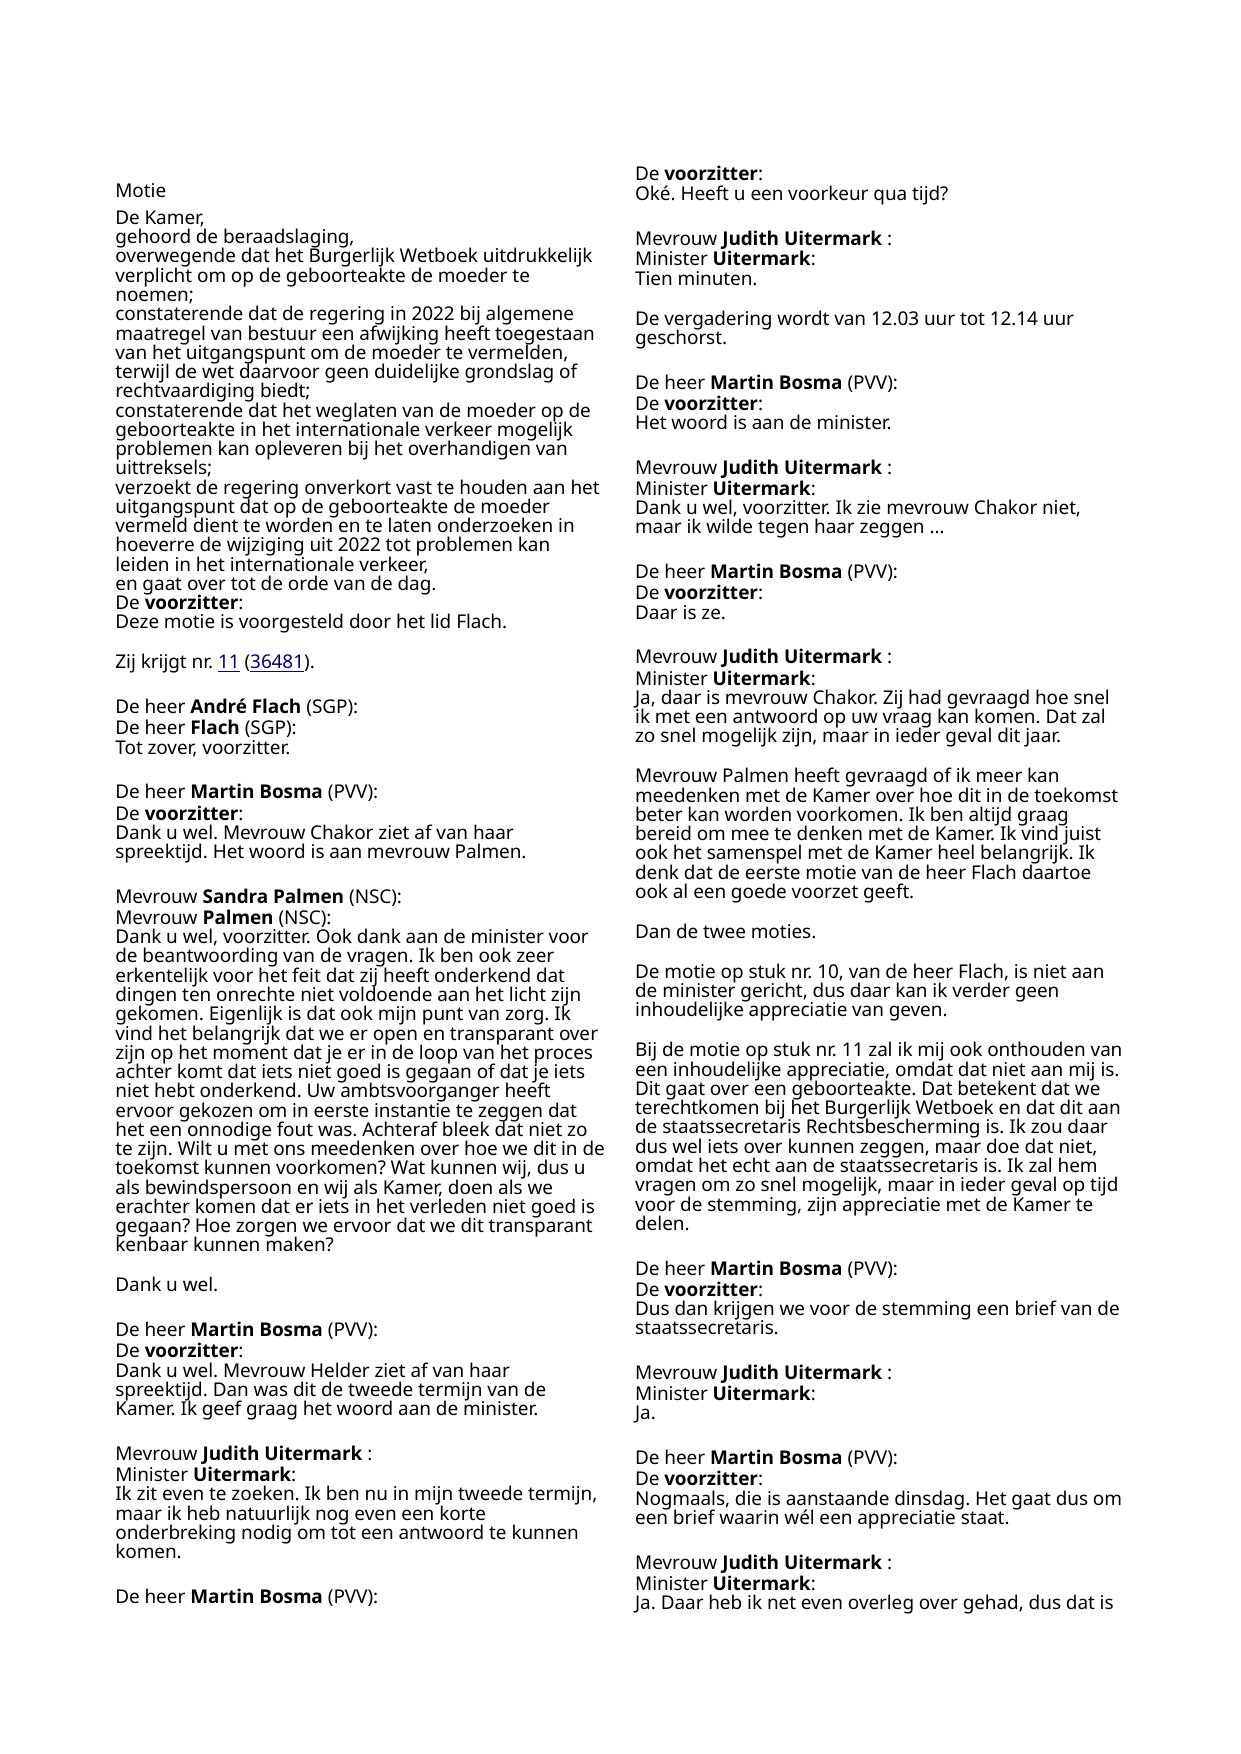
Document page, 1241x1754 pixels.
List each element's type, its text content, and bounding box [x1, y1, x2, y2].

text Tien minuten. [635, 270, 1125, 289]
text Daar is ze. [635, 604, 1125, 623]
text Het woord is aan de minister. [635, 414, 1125, 433]
text De voorzitter: [635, 584, 1125, 604]
text Mevrouw Palmen (NSC): [115, 909, 605, 928]
text Deze motie is voorgesteld door het lid Flach. [115, 613, 605, 633]
text De voorzitter: [115, 594, 605, 613]
text De heer Martin Bosma (PVV): [115, 779, 605, 804]
text Dank u wel. Mevrouw Helder ziet af van haar spreektijd. Dan was dit de tweede termijn van de Kamer. Ik geef graag het woord aan de minister. [115, 1362, 605, 1419]
text Motie [115, 177, 605, 203]
text Nogmaals, die is aanstaande dinsdag. Het gaat dus om een brief waarin wél een appreciatie staat. [635, 1489, 1125, 1528]
text De heer Flach (SGP): [115, 719, 605, 739]
text Minister Uitermark: [635, 1574, 1125, 1594]
text Minister Uitermark: [115, 1466, 605, 1485]
text De heer André Flach (SGP): [115, 694, 605, 719]
text Mevrouw Judith Uitermark : [635, 225, 1125, 250]
text en gaat over tot de orde van de dag. [115, 575, 605, 594]
text Ja. [635, 1404, 1125, 1424]
text Mevrouw Judith Uitermark : [635, 644, 1125, 669]
text Minister Uitermark: [635, 669, 1125, 689]
text De voorzitter: [115, 804, 605, 824]
text verzoekt de regering onverkort vast te houden aan het uitgangspunt dat op de geboorteakte de moeder vermeld dient te worden en te laten onderzoeken in hoeverre de wijziging uit 2022 tot problemen kan leiden in het internationale verkeer, [115, 479, 605, 575]
text constaterende dat het weglaten van de moeder op de geboorteakte in het internationale verkeer mogelijk problemen kan opleveren bij het overhandigen van uittreksels; [115, 402, 605, 479]
text overwegende dat het Burgerlijk Wetboek uitdrukkelijk verplicht om op de geboorteakte de moeder te noemen; [115, 247, 605, 305]
text Dank u wel. [115, 1276, 605, 1296]
text Mevrouw Judith Uitermark : [635, 1549, 1125, 1574]
text Oké. Heeft u een voorkeur qua tijd? [635, 184, 1125, 204]
text Mevrouw Judith Uitermark : [635, 454, 1125, 480]
text De heer Martin Bosma (PVV): [115, 1317, 605, 1342]
text De voorzitter: [635, 395, 1125, 414]
text Minister Uitermark: [635, 1385, 1125, 1404]
text Ja, daar is mevrouw Chakor. Zij had gevraagd hoe snel ik met een antwoord op uw vraag kan komen. Dat zal zo snel mogelijk zijn, maar in ieder geval dit jaar. [635, 689, 1125, 747]
text De voorzitter: [635, 1470, 1125, 1489]
text Mevrouw Judith Uitermark : [115, 1440, 605, 1466]
text De voorzitter: [635, 165, 1125, 184]
text De vergadering wordt van 12.03 uur tot 12.14 uur geschorst. [635, 310, 1125, 348]
text Dan de twee moties. [635, 923, 1125, 942]
text Tot zover, voorzitter. [115, 739, 605, 758]
text Mevrouw Judith Uitermark : [635, 1359, 1125, 1385]
text De heer Martin Bosma (PVV): [635, 369, 1125, 395]
text Ik zit even te zoeken. Ik ben nu in mijn tweede termijn, maar ik heb natuurlijk nog even een korte onderbreking nodig om tot een antwoord te kunnen komen. [115, 1485, 605, 1562]
text Mevrouw Palmen heeft gevraagd of ik meer kan meedenken met de Kamer over hoe dit in de toekomst beter kan worden voorkomen. Ik ben altijd graag bereid om mee te denken met de Kamer. Ik vind juist ook het samenspel met de Kamer heel belangrijk. Ik denk dat de eerste motie van de heer Flach daartoe ook al een goede voorzet geeft. [635, 767, 1125, 902]
text De heer Martin Bosma (PVV): [115, 1583, 605, 1609]
text De voorzitter: [115, 1342, 605, 1362]
text De heer Martin Bosma (PVV): [635, 1255, 1125, 1281]
text Minister Uitermark: [635, 250, 1125, 270]
text De heer Martin Bosma (PVV): [635, 1444, 1125, 1470]
text Dus dan krijgen we voor de stemming een brief van de staatssecretaris. [635, 1300, 1125, 1338]
text Dank u wel. Mevrouw Chakor ziet af van haar spreektijd. Het woord is aan mevrouw Palmen. [115, 824, 605, 862]
text Mevrouw Sandra Palmen (NSC): [115, 883, 605, 909]
text De voorzitter: [635, 1281, 1125, 1300]
text De heer Martin Bosma (PVV): [635, 559, 1125, 584]
text gehoord de beraadslaging, [115, 228, 605, 247]
text Minister Uitermark: [635, 480, 1125, 499]
text Bij de motie op stuk nr. 11 zal ik mij ook onthouden van een inhoudelijke appreciatie, omdat dat niet aan mij is. Dit gaat over een geboorteakte. Dat betekent dat we terechtkomen bij het Burgerlijk Wetboek en dat dit aan de staatssecretaris Rechtsbescherming is. Ik zou daar dus wel iets over kunnen zeggen, maar doe dat niet, omdat het echt aan de staatssecretaris is. Ik zal hem vragen om zo snel mogelijk, maar in ieder geval op tijd voor de stemming, zijn appreciatie met de Kamer te delen. [635, 1041, 1125, 1234]
text Zij krijgt nr. 11 (36481). [115, 653, 605, 673]
text De motie op stuk nr. 10, van de heer Flach, is niet aan de minister gericht, dus daar kan ik verder geen inhoudelijke appreciatie van geven. [635, 963, 1125, 1021]
text De Kamer, [115, 209, 605, 228]
text Ja. Daar heb ik net even overleg over gehad, dus dat is [635, 1594, 1125, 1613]
text Dank u wel, voorzitter. Ik zie mevrouw Chakor niet, maar ik wilde tegen haar zeggen … [635, 499, 1125, 538]
text Dank u wel, voorzitter. Ook dank aan de minister voor de beantwoording van de vragen. Ik ben ook zeer erkentelijk voor het feit dat zij heeft onderkend dat dingen ten onrechte niet voldoende aan het licht zijn gekomen. Eigenlijk is dat ook mijn punt van zorg. Ik vind het belangrijk dat we er open en transparant over zijn op het moment dat je er in de loop van het proces achter komt dat iets niet goed is gegaan of dat je iets niet hebt onderkend. Uw ambtsvoorganger heeft ervoor gekozen om in eerste instantie te zeggen dat het een onnodige fout was. Achteraf bleek dat niet zo te zijn. Wilt u met ons meedenken over hoe we dit in de toekomst kunnen voorkomen? Wat kunnen wij, dus u als bewindspersoon en wij als Kamer, doen als we erachter komen dat er iets in het verleden niet goed is gegaan? Hoe zorgen we ervoor dat we dit transparant kenbaar kunnen maken? [115, 928, 605, 1256]
text constaterende dat de regering in 2022 bij algemene maatregel van bestuur een afwijking heeft toegestaan van het uitgangspunt om de moeder te vermelden, terwijl de wet daarvoor geen duidelijke grondslag of rechtvaardiging biedt; [115, 305, 605, 402]
